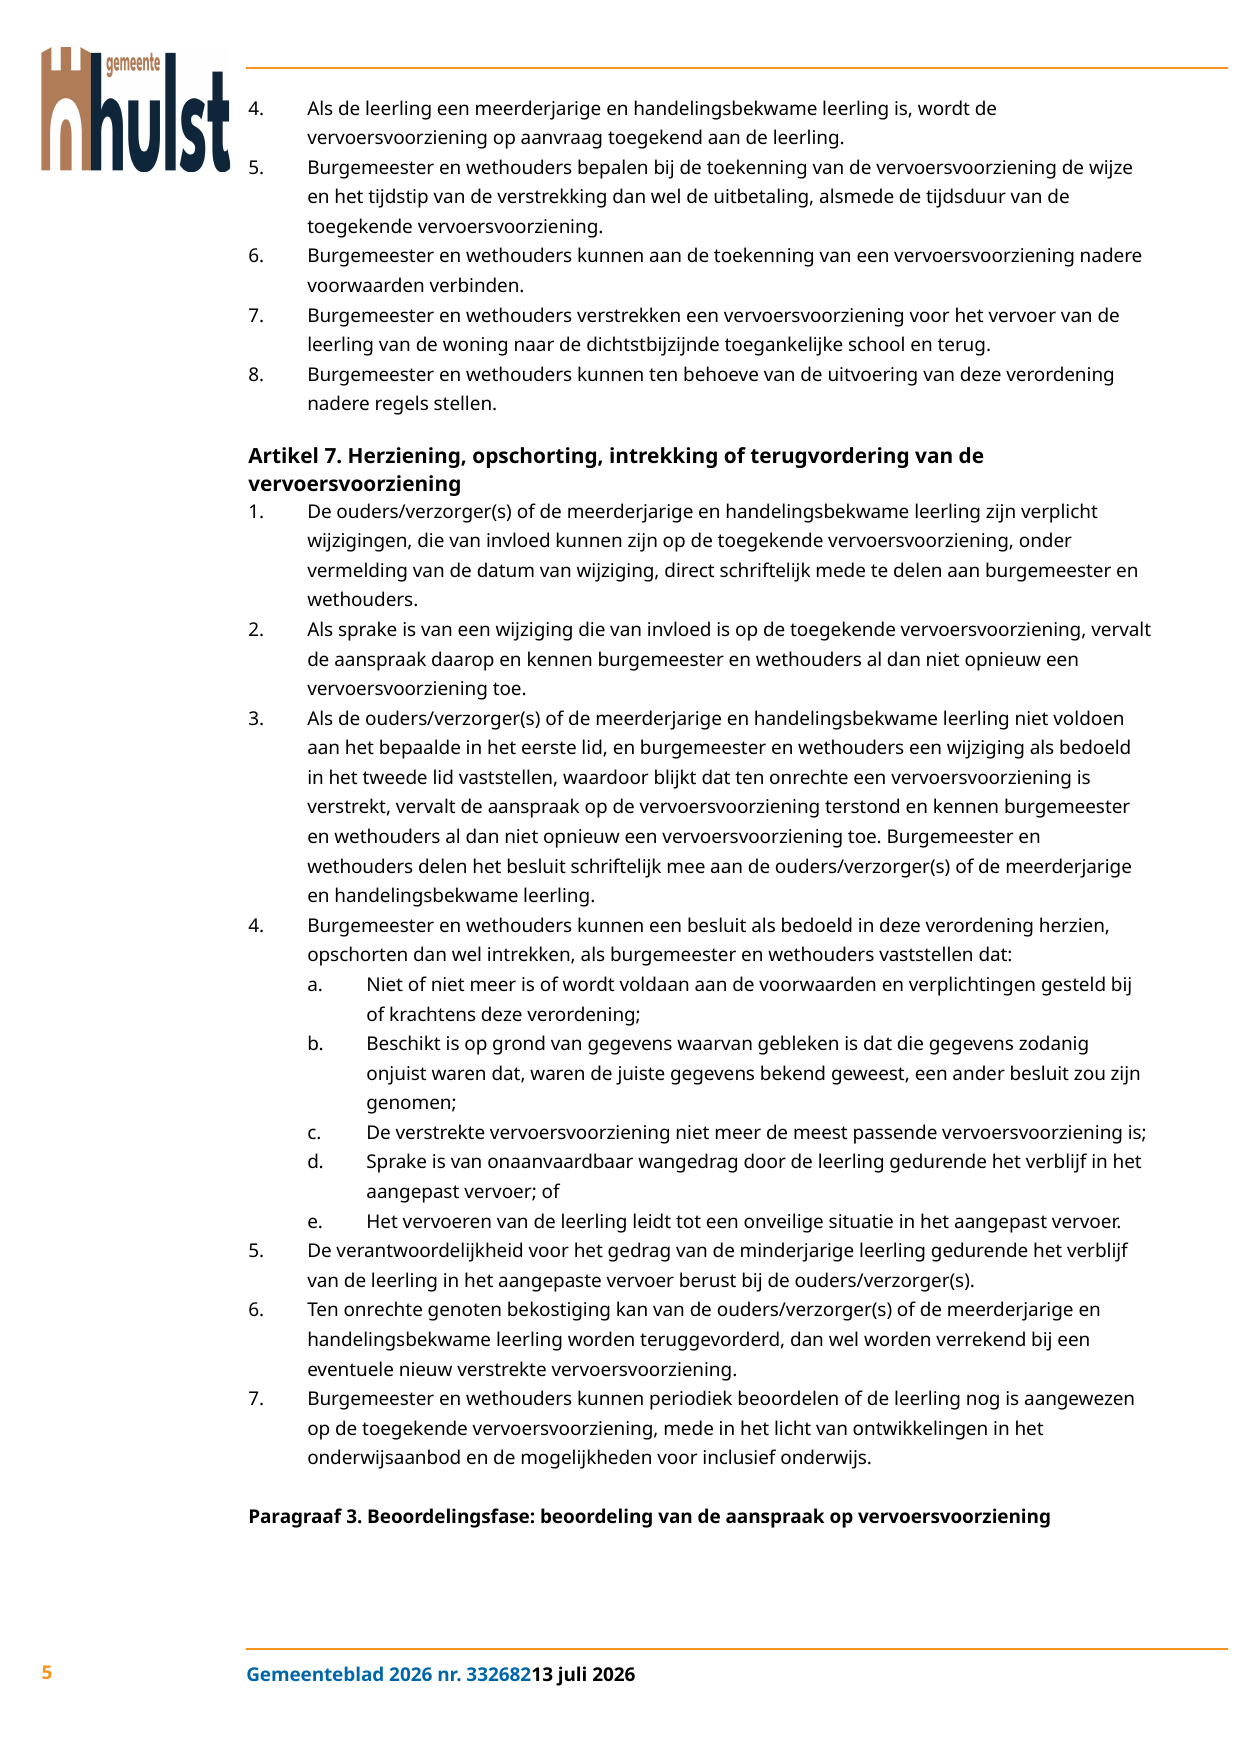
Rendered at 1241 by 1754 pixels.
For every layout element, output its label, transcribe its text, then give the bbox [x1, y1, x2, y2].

list De verantwoordelijkheid voor het gedrag van de minderjarige leerling gedurende het verblijf van de leerling in het aangepaste vervoer berust bij de ouders/verzorger(s). [248, 1237, 1152, 1293]
list Burgemeester en wethouders kunnen aan de toekenning van een vervoersvoorziening nadere voorwaarden verbinden. [248, 243, 1152, 298]
text Artikel 7. Herziening, opschorting, intrekking of terugvordering van de vervoersvoorziening [248, 441, 1152, 498]
list Ten onrechte genoten bekostiging kan van de ouders/verzorger(s) of de meerderjarige en handelingsbekwame leerling worden teruggevorderd, dan wel worden verrekend bij een eventuele nieuw verstrekte vervoersvoorziening. [248, 1297, 1152, 1382]
list Beschikt is op grond van gegevens waarvan gebleken is dat die gegevens zodanig onjuist waren dat, waren de juiste gegevens bekend geweest, een ander besluit zou zijn genomen; [307, 1030, 1152, 1115]
list Burgemeester en wethouders bepalen bij de toekenning van de vervoersvoorziening de wijze en het tijdstip van de verstrekking dan wel de uitbetaling, alsmede de tijdsduur van de toegekende vervoersvoorziening. [248, 154, 1152, 239]
list Burgemeester en wethouders kunnen een besluit als bedoeld in deze verordening herzien, opschorten dan wel intrekken, als burgemeester en wethouders vaststellen dat: [248, 912, 1152, 967]
list Als de leerling een meerderjarige en handelingsbekwame leerling is, wordt de vervoersvoorziening op aanvraag toegekend aan de leerling. [248, 95, 1152, 150]
list Burgemeester en wethouders kunnen periodiek beoordelen of de leerling nog is aangewezen op de toegekende vervoersvoorziening, mede in het licht van ontwikkelingen in het onderwijsaanbod en de mogelijkheden voor inclusief onderwijs. [248, 1385, 1152, 1470]
list Het vervoeren van de leerling leidt tot een onveilige situatie in het aangepast vervoer. [307, 1208, 1152, 1234]
list Als sprake is van een wijziging die van invloed is op de toegekende vervoersvoorziening, vervalt de aanspraak daarop en kennen burgemeester en wethouders al dan niet opnieuw een vervoersvoorziening toe. [248, 616, 1152, 701]
picture [41, 47, 231, 172]
list De verstrekte vervoersvoorziening niet meer de meest passende vervoersvoorziening is; [307, 1119, 1152, 1145]
list Als de ouders/verzorger(s) of de meerderjarige en handelingsbekwame leerling niet voldoen aan het bepaalde in het eerste lid, en burgemeester en wethouders een wijziging als bedoeld in het tweede lid vaststellen, waardoor blijkt dat ten onrechte een vervoersvoorziening is verstrekt, vervalt de aanspraak op de vervoersvoorziening terstond en kennen burgemeester en wethouders al dan niet opnieuw een vervoersvoorziening toe. Burgemeester en wethouders delen het besluit schriftelijk mee aan de ouders/verzorger(s) of de meerderjarige en handelingsbekwame leerling. [248, 705, 1152, 908]
text Paragraaf 3. Beoordelingsfase: beoordeling van de aanspraak op vervoersvoorziening [248, 1504, 1152, 1529]
list Sprake is van onaanvaardbaar wangedrag door de leerling gedurende het verblijf in het aangepast vervoer; of [307, 1149, 1152, 1204]
list Burgemeester en wethouders verstrekken een vervoersvoorziening voor het vervoer van de leerling van de woning naar de dichtstbijzijnde toegankelijke school en terug. [248, 302, 1152, 357]
list Niet of niet meer is of wordt voldaan aan de voorwaarden en verplichtingen gesteld bij of krachtens deze verordening; [307, 971, 1152, 1027]
list Burgemeester en wethouders kunnen ten behoeve van de uitvoering van deze verordening nadere regels stellen. [248, 361, 1152, 416]
list De ouders/verzorger(s) of de meerderjarige en handelingsbekwame leerling zijn verplicht wijzigingen, die van invloed kunnen zijn op de toegekende vervoersvoorziening, onder vermelding van de datum van wijziging, direct schriftelijk mede te delen aan burgemeester en wethouders. [248, 498, 1152, 612]
